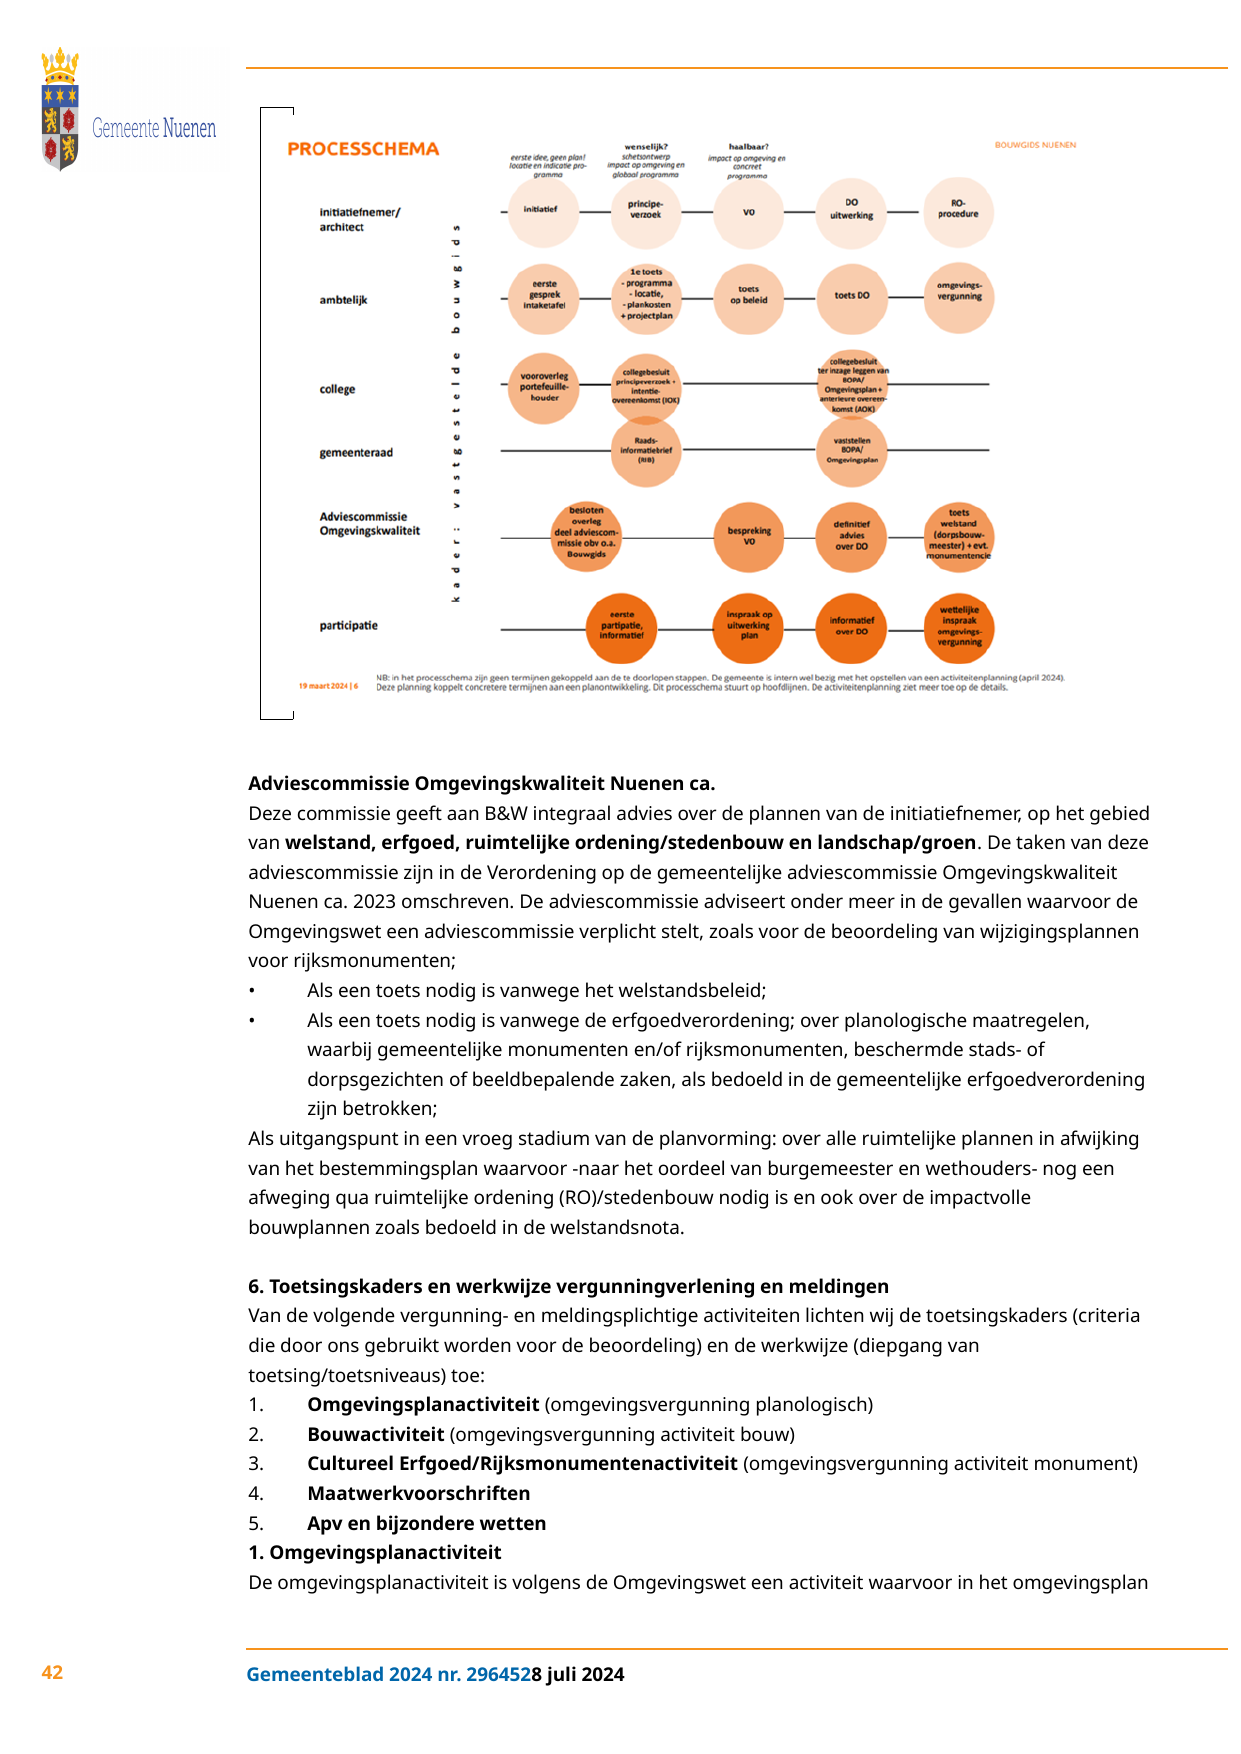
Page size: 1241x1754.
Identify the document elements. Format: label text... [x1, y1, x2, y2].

list Cultureel Erfgoed/Rijksmonumentenactiviteit (omgevingsvergunning activiteit monument) [248, 1451, 1152, 1476]
list Als een toets nodig is vanwege het welstandsbeleid; [248, 977, 1152, 1003]
list Omgevingsplanactiviteit (omgevingsvergunning planologisch) [248, 1391, 1152, 1417]
text 6. Toetsingskaders en werkwijze vergunningverlening en meldingen [248, 1273, 1152, 1299]
list Als een toets nodig is vanwege de erfgoedverordening; over planologische maatregelen, waarbij gemeentelijke monumenten en/of rijksmonumenten, beschermde stads- of dorpsgezichten of beeldbepalende zaken, als bedoeld in de gemeentelijke erfgoedverordening zijn betrokken; [248, 1007, 1152, 1121]
text Adviescommissie Omgevingskwaliteit Nuenen ca. [248, 770, 1152, 796]
table_header 1. Omgevingsplanactiviteit De omgevingsplanactiviteit is volgens de Omgevingswet een activiteit waarvoor in het omgevingsplan [248, 1540, 1152, 1595]
picture [41, 47, 231, 172]
text Als uitgangspunt in een vroeg stadium van de planvorming: over alle ruimtelijke plannen in afwijking van het bestemmingsplan waarvoor -naar het oordeel van burgemeester en wethouders- nog een afweging qua ruimtelijke ordening (RO)/stedenbouw nodig is en ook over de impactvolle bouwplannen zoals bedoeld in de welstandsnota. [248, 1125, 1152, 1240]
list Bouwactiviteit (omgevingsvergunning activiteit bouw) [248, 1421, 1152, 1447]
list Maatwerkvoorschriften [248, 1480, 1152, 1506]
text Van de volgende vergunning- en meldingsplichtige activiteiten lichten wij de toetsingskaders (criteria die door ons gebruikt worden voor de beoordeling) en de werkwijze (diepgang van toetsing/toetsniveaus) toe: [248, 1303, 1152, 1388]
text Deze commissie geeft aan B&W integraal advies over de plannen van de initiatiefnemer, op het gebied van welstand, erfgoed, ruimtelijke ordening/stedenbouw en landschap/groen. De taken van deze adviescommissie zijn in de Verordening op de gemeentelijke adviescommissie Omgevingskwaliteit Nuenen ca. 2023 omschreven. De adviescommissie adviseert onder meer in de gevallen waarvoor de Omgevingswet een adviescommissie verplicht stelt, zoals voor de beoordeling van wijzigingsplannen voor rijksmonumenten; [248, 800, 1152, 973]
picture [268, 115, 1096, 711]
list Apv en bijzondere wetten [248, 1510, 1152, 1536]
